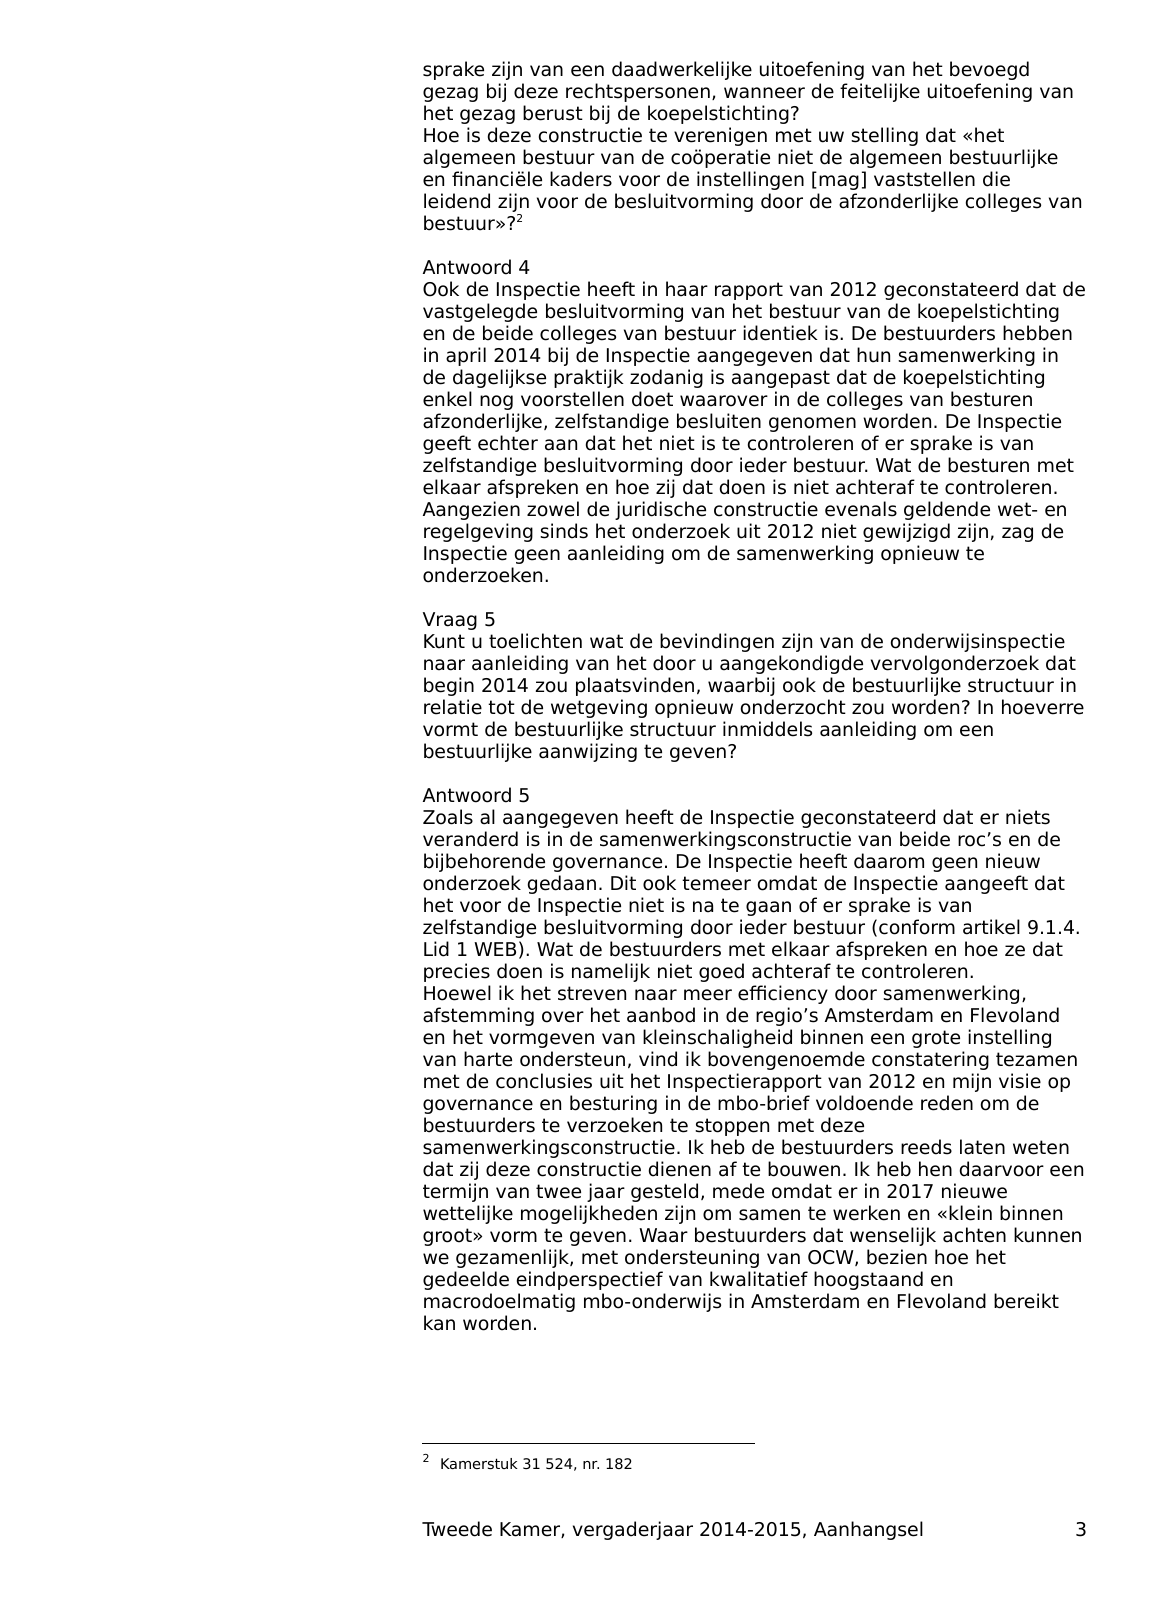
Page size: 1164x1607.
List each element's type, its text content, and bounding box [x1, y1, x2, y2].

text Ook de Inspectie heeft in haar rapport van 2012 geconstateerd dat de vastgelegde besluitvorming van het bestuur van de koepelstichting en de beide colleges van bestuur identiek is. De bestuurders hebben in april 2014 bij de Inspectie aangegeven dat hun samenwerking in de dagelijkse praktijk zodanig is aangepast dat de koepelstichting enkel nog voorstellen doet waarover in de colleges van besturen afzonderlijke, zelfstandige besluiten genomen worden. De Inspectie geeft echter aan dat het niet is te controleren of er sprake is van zelfstandige besluitvorming door ieder bestuur. Wat de besturen met elkaar afspreken en hoe zij dat doen is niet achteraf te controleren. Aangezien zowel de juridische constructie evenals geldende wet- en regelgeving sinds het onderzoek uit 2012 niet gewijzigd zijn, zag de Inspectie geen aanleiding om de samenwerking opnieuw te onderzoeken. [422, 279, 1087, 587]
text Zoals al aangegeven heeft de Inspectie geconstateerd dat er niets veranderd is in de samenwerkingsconstructie van beide roc’s en de bijbehorende governance. De Inspectie heeft daarom geen nieuw onderzoek gedaan. Dit ook temeer omdat de Inspectie aangeeft dat het voor de Inspectie niet is na te gaan of er sprake is van zelfstandige besluitvorming door ieder bestuur (conform artikel 9.1.4. Lid 1 WEB). Wat de bestuurders met elkaar afspreken en hoe ze dat precies doen is namelijk niet goed achteraf te controleren. [422, 807, 1087, 983]
text sprake zijn van een daadwerkelijke uitoefening van het bevoegd gezag bij deze rechtspersonen, wanneer de feitelijke uitoefening van het gezag berust bij de koepelstichting? [422, 59, 1087, 125]
text Vraag 5 [422, 609, 1087, 631]
text Antwoord 5 [422, 785, 1087, 807]
text Kamerstuk 31 524, nr. 182 [422, 1452, 1087, 1474]
text Antwoord 4 [422, 257, 1087, 279]
text Hoe is deze constructie te verenigen met uw stelling dat «het algemeen bestuur van de coöperatie niet de algemeen bestuurlijke en financiële kaders voor de instellingen [mag] vaststellen die leidend zijn voor de besluitvorming door de afzonderlijke colleges van bestuur»? [422, 125, 1087, 235]
text Hoewel ik het streven naar meer efficiency door samenwerking, afstemming over het aanbod in de regio’s Amsterdam en Flevoland en het vormgeven van kleinschaligheid binnen een grote instelling van harte ondersteun, vind ik bovengenoemde constatering tezamen met de conclusies uit het Inspectierapport van 2012 en mijn visie op governance en besturing in de mbo-brief voldoende reden om de bestuurders te verzoeken te stoppen met deze samenwerkingsconstructie. Ik heb de bestuurders reeds laten weten dat zij deze constructie dienen af te bouwen. Ik heb hen daarvoor een termijn van twee jaar gesteld, mede omdat er in 2017 nieuwe wettelijke mogelijkheden zijn om samen te werken en «klein binnen groot» vorm te geven. Waar bestuurders dat wenselijk achten kunnen we gezamenlijk, met ondersteuning van OCW, bezien hoe het gedeelde eindperspectief van kwalitatief hoogstaand en macrodoelmatig mbo-onderwijs in Amsterdam en Flevoland bereikt kan worden. [422, 983, 1087, 1334]
text Kunt u toelichten wat de bevindingen zijn van de onderwijsinspectie naar aanleiding van het door u aangekondigde vervolgonderzoek dat begin 2014 zou plaatsvinden, waarbij ook de bestuurlijke structuur in relatie tot de wetgeving opnieuw onderzocht zou worden? In hoeverre vormt de bestuurlijke structuur inmiddels aanleiding om een bestuurlijke aanwijzing te geven? [422, 631, 1087, 763]
